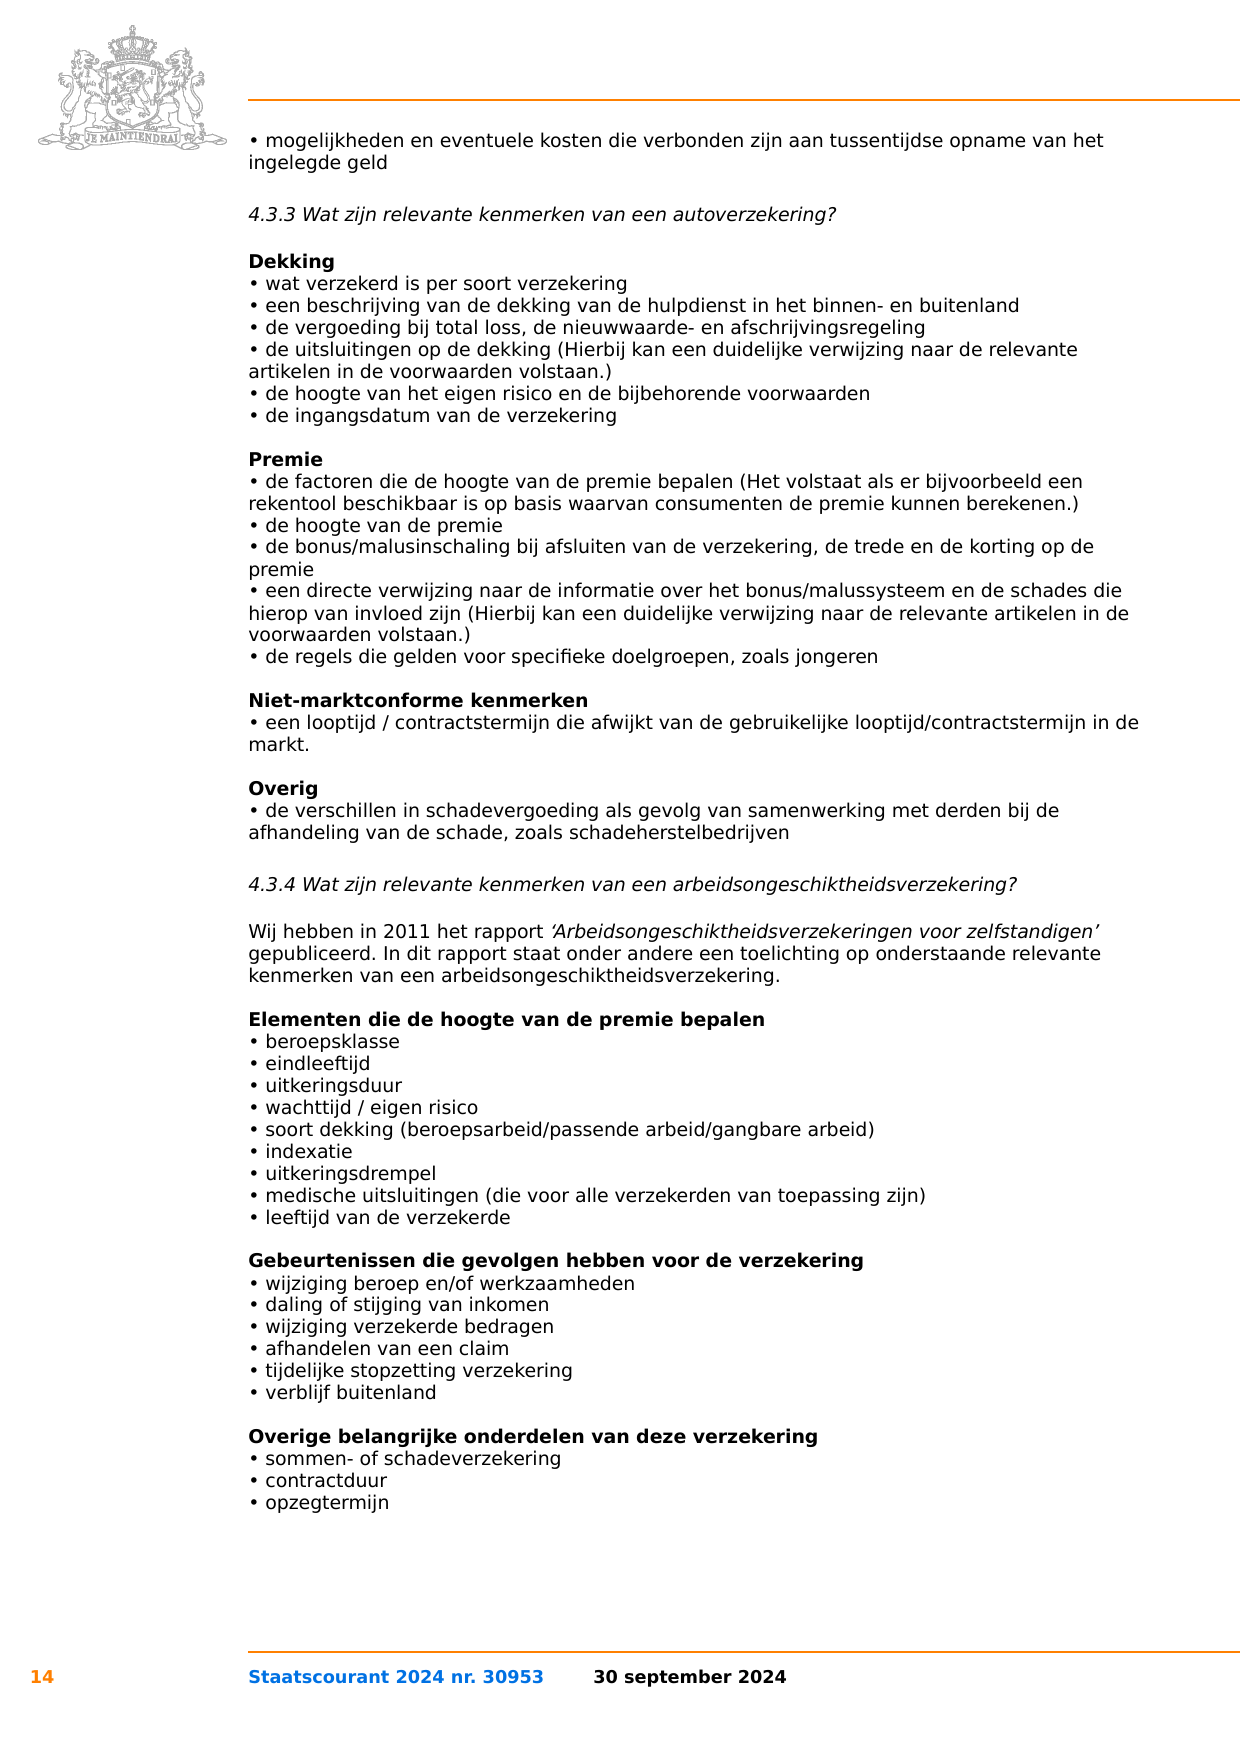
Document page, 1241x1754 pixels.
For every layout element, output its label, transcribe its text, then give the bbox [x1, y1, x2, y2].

picture [38, 25, 227, 150]
text • een beschrijving van de dekking van de hulpdienst in het binnen- en buitenland [248, 295, 1163, 317]
text • de regels die gelden voor specifieke doelgroepen, zoals jongeren [248, 646, 1163, 668]
text • de hoogte van het eigen risico en de bijbehorende voorwaarden [248, 383, 1163, 405]
text • medische uitsluitingen (die voor alle verzekerden van toepassing zijn) [248, 1184, 1163, 1207]
text • de uitsluitingen op de dekking (Hierbij kan een duidelijke verwijzing naar de relevante artikelen in de voorwaarden volstaan.) [248, 339, 1163, 383]
text • opzegtermijn [248, 1492, 1163, 1514]
text • de verschillen in schadevergoeding als gevolg van samenwerking met derden bij de afhandeling van de schade, zoals schadeherstelbedrijven [248, 800, 1163, 844]
text • wijziging beroep en/of werkzaamheden [248, 1272, 1163, 1294]
text • verblijf buitenland [248, 1382, 1163, 1404]
text • tijdelijke stopzetting verzekering [248, 1360, 1163, 1382]
subtitle 4.3.4 Wat zijn relevante kenmerken van een arbeidsongeschiktheidsverzekering? [248, 874, 1163, 896]
subtitle 4.3.3 Wat zijn relevante kenmerken van een autoverzekering? [248, 204, 1163, 226]
text • sommen- of schadeverzekering [248, 1448, 1163, 1470]
text • wat verzekerd is per soort verzekering [248, 273, 1163, 295]
text • de bonus/malusinschaling bij afsluiten van de verzekering, de trede en de korting op de premie [248, 536, 1163, 580]
text • een looptijd / contractstermijn die afwijkt van de gebruikelijke looptijd/contractstermijn in de markt. [248, 712, 1163, 756]
subtitle Dekking [248, 251, 1163, 273]
subtitle Premie [248, 448, 1163, 471]
text • mogelijkheden en eventuele kosten die verbonden zijn aan tussentijdse opname van het ingelegde geld [248, 130, 1163, 174]
text • soort dekking (beroepsarbeid/passende arbeid/gangbare arbeid) [248, 1119, 1163, 1141]
text • wachttijd / eigen risico [248, 1097, 1163, 1119]
text Wij hebben in 2011 het rapport ‘Arbeidsongeschiktheidsverzekeringen voor zelfstandigen’ gepubliceerd. In dit rapport staat onder andere een toelichting op onderstaande relevante kenmerken van een arbeidsongeschiktheidsverzekering. [248, 921, 1163, 987]
text • indexatie [248, 1141, 1163, 1163]
text • uitkeringsduur [248, 1075, 1163, 1097]
text • de factoren die de hoogte van de premie bepalen (Het volstaat als er bijvoorbeeld een rekentool beschikbaar is op basis waarvan consumenten de premie kunnen berekenen.) [248, 471, 1163, 514]
subtitle Niet-marktconforme kenmerken [248, 690, 1163, 712]
subtitle Elementen die de hoogte van de premie bepalen [248, 1009, 1163, 1031]
subtitle Gebeurtenissen die gevolgen hebben voor de verzekering [248, 1250, 1163, 1272]
text • een directe verwijzing naar de informatie over het bonus/malussysteem en de schades die hierop van invloed zijn (Hierbij kan een duidelijke verwijzing naar de relevante artikelen in de voorwaarden volstaan.) [248, 580, 1163, 646]
subtitle Overig [248, 778, 1163, 800]
text • beroepsklasse [248, 1031, 1163, 1053]
text • wijziging verzekerde bedragen [248, 1316, 1163, 1338]
text • contractduur [248, 1470, 1163, 1492]
text • daling of stijging van inkomen [248, 1294, 1163, 1316]
subtitle Overige belangrijke onderdelen van deze verzekering [248, 1426, 1163, 1448]
text • de ingangsdatum van de verzekering [248, 405, 1163, 427]
text • leeftijd van de verzekerde [248, 1207, 1163, 1228]
text • de hoogte van de premie [248, 514, 1163, 536]
text • afhandelen van een claim [248, 1338, 1163, 1360]
text • eindleeftijd [248, 1053, 1163, 1075]
text • de vergoeding bij total loss, de nieuwwaarde- en afschrijvingsregeling [248, 317, 1163, 339]
text • uitkeringsdrempel [248, 1163, 1163, 1184]
